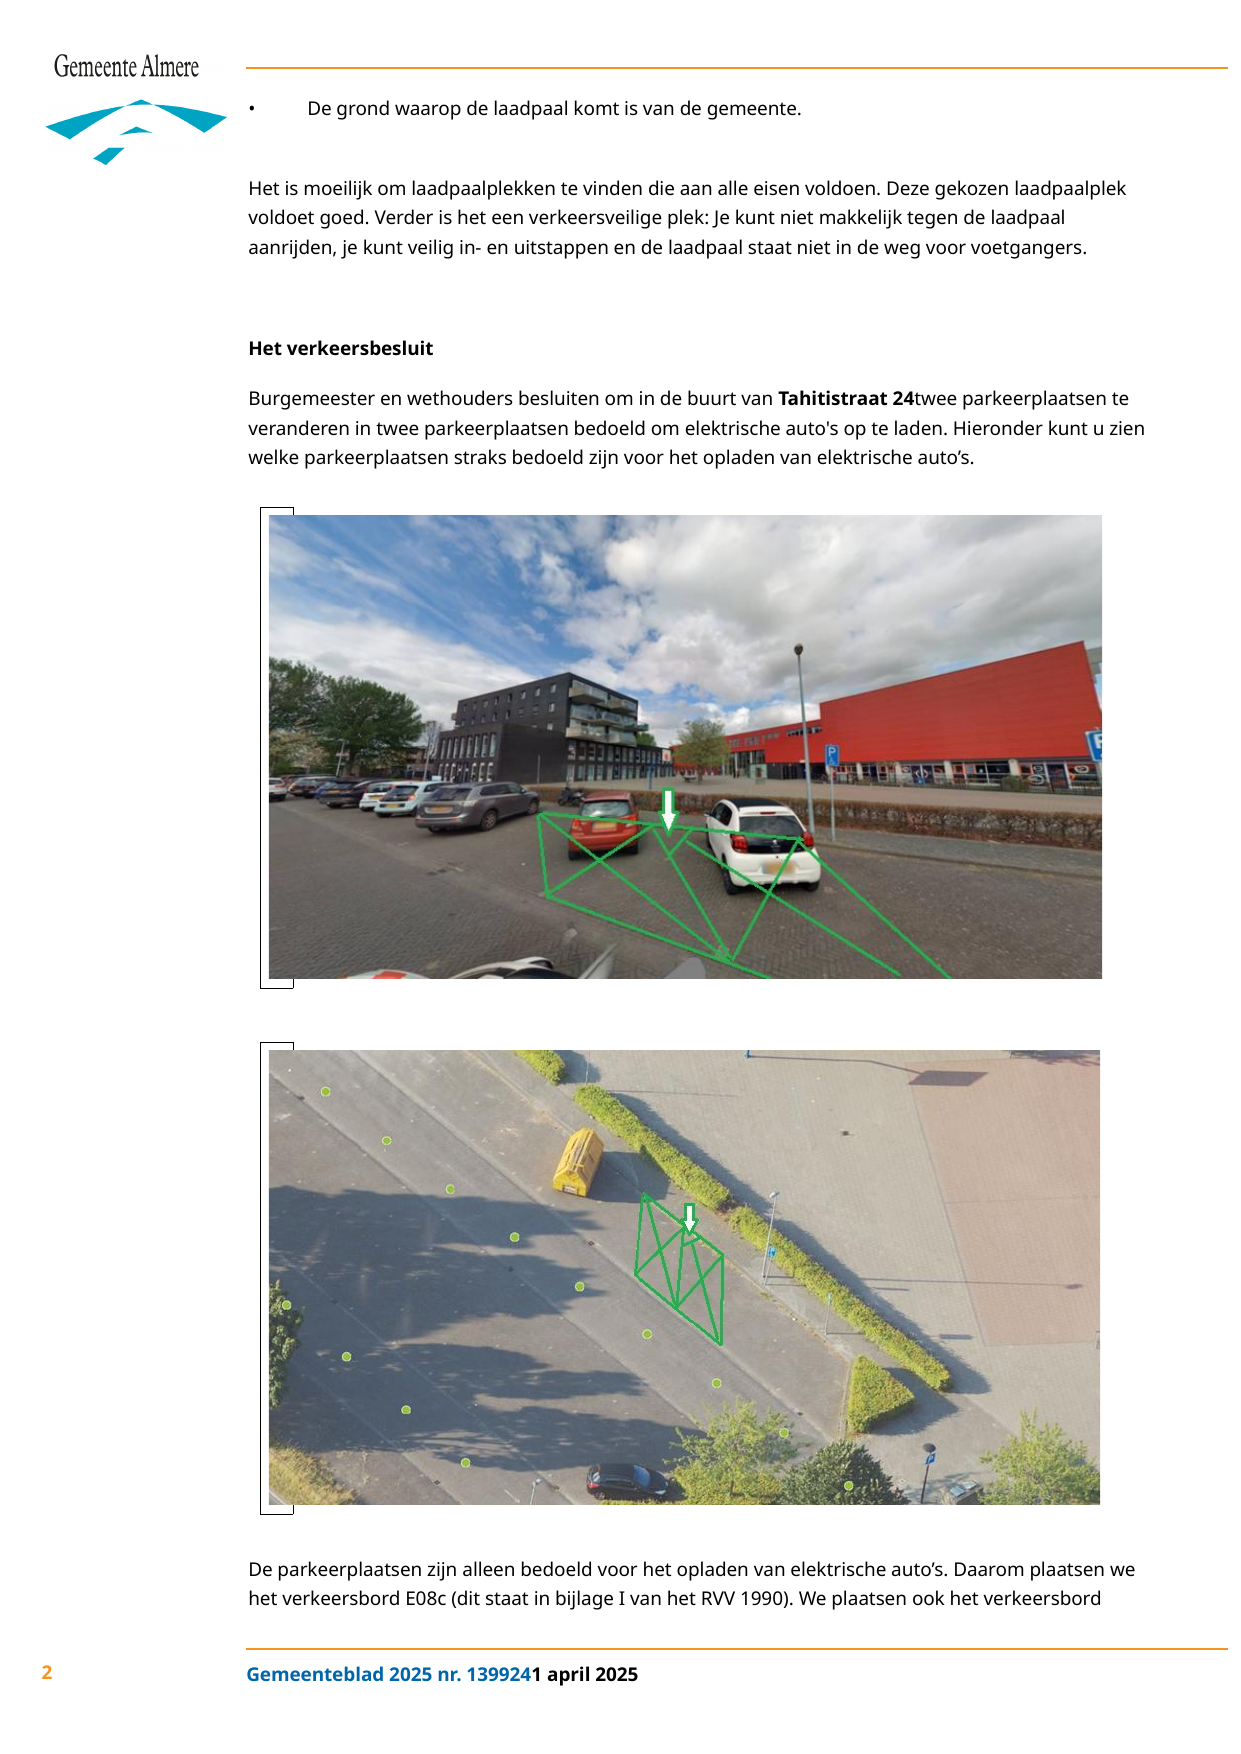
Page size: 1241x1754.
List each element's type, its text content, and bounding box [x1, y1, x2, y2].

text Burgemeester en wethouders besluiten om in de buurt van Tahitistraat 24twee parkeerplaatsen te veranderen in twee parkeerplaatsen bedoeld om elektrische auto's op te laden. Hieronder kunt u zien welke parkeerplaatsen straks bedoeld zijn voor het opladen van elektrische auto’s. [248, 385, 1152, 470]
text Het verkeersbesluit [248, 335, 1152, 361]
text De parkeerplaatsen zijn alleen bedoeld voor het opladen van elektrische auto’s. Daarom plaatsen we het verkeersbord E08c (dit staat in bijlage I van het RVV 1990). We plaatsen ook het verkeersbord [248, 1556, 1152, 1611]
list De grond waarop de laadpaal komt is van de gemeente. [248, 95, 1152, 121]
text Het is moeilijk om laadpaalplekken te vinden die aan alle eisen voldoen. Deze gekozen laadpaalplek voldoet goed. Verder is het een verkeersveilige plek: Je kunt niet makkelijk tegen de laadpaal aanrijden, je kunt veilig in- en uitstappen en de laadpaal staat niet in de weg voor voetgangers. [248, 175, 1152, 260]
picture [268, 515, 1103, 979]
picture [41, 47, 231, 172]
picture [268, 1050, 1101, 1505]
